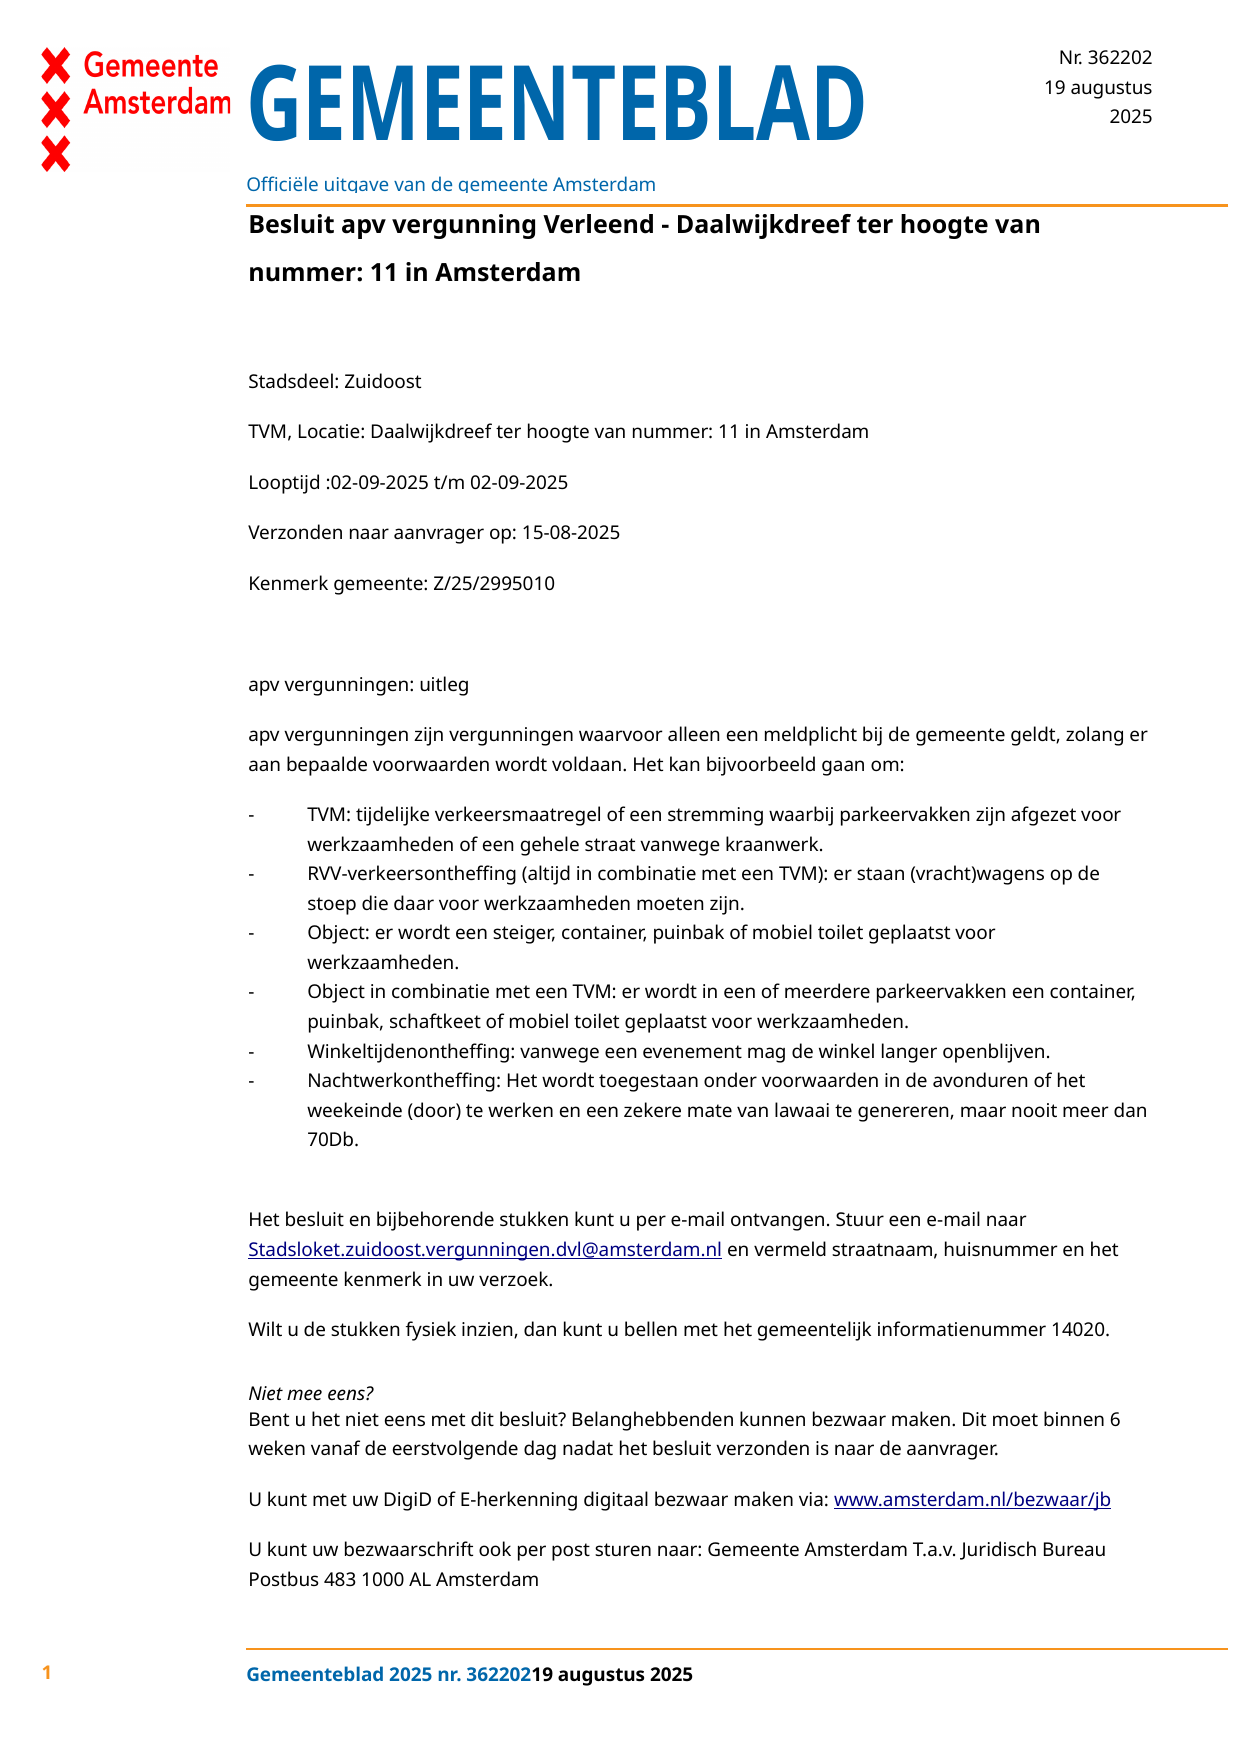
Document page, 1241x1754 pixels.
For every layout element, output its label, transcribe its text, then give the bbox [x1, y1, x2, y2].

list RVV-verkeersontheffing (altijd in combinatie met een TVM): er staan (vracht)wagens op de stoep die daar voor werkzaamheden moeten zijn. [248, 860, 1152, 916]
text Stadsdeel: Zuidoost [248, 368, 1152, 394]
text Besluit apv vergunning Verleend - Daalwijkdreef ter hoogte van nummer: 11 in Amsterdam [248, 207, 1152, 288]
text U kunt uw bezwaarschrift ook per post sturen naar: Gemeente Amsterdam T.a.v. Juridisch Bureau Postbus 483 1000 AL Amsterdam [248, 1536, 1152, 1592]
text Kenmerk gemeente: Z/25/2995010 [248, 570, 1152, 596]
text Verzonden naar aanvrager op: 15-08-2025 [248, 519, 1152, 545]
text Wilt u de stukken fysiek inzien, dan kunt u bellen met het gemeentelijk informatienummer 14020. [248, 1316, 1152, 1342]
text Het besluit en bijbehorende stukken kunt u per e-mail ontvangen. Stuur een e-mail naar Stadsloket.zuidoost.vergunningen.dvl@amsterdam.nl en vermeld straatnaam, huisnummer en het gemeente kenmerk in uw verzoek. [248, 1207, 1152, 1292]
text Looptijd :02-09-2025 t/m 02-09-2025 [248, 469, 1152, 495]
list Object in combinatie met een TVM: er wordt in een of meerdere parkeervakken een container, puinbak, schaftkeet of mobiel toilet geplaatst voor werkzaamheden. [248, 979, 1152, 1034]
text apv vergunningen zijn vergunningen waarvoor alleen een meldplicht bij de gemeente geldt, zolang er aan bepaalde voorwaarden wordt voldaan. Het kan bijvoorbeeld gaan om: [248, 721, 1152, 777]
list TVM: tijdelijke verkeersmaatregel of een stremming waarbij parkeervakken zijn afgezet voor werkzaamheden of een gehele straat vanwege kraanwerk. [248, 801, 1152, 857]
text Niet mee eens? [248, 1380, 1152, 1406]
picture [41, 47, 231, 172]
text U kunt met uw DigiD of E-herkenning digitaal bezwaar maken via: www.amsterdam.nl/bezwaar/jb [248, 1486, 1152, 1512]
text TVM, Locatie: Daalwijkdreef ter hoogte van nummer: 11 in Amsterdam [248, 419, 1152, 444]
text Bent u het niet eens met dit besluit? Belanghebbenden kunnen bezwaar maken. Dit moet binnen 6 weken vanaf de eerstvolgende dag nadat het besluit verzonden is naar de aanvrager. [248, 1406, 1152, 1461]
list Object: er wordt een steiger, container, puinbak of mobiel toilet geplaatst voor werkzaamheden. [248, 919, 1152, 975]
list Winkeltijdenontheffing: vanwege een evenement mag de winkel langer openblijven. [248, 1038, 1152, 1064]
list Nachtwerkontheffing: Het wordt toegestaan onder voorwaarden in de avonduren of het weekeinde (door) te werken en een zekere mate van lawaai te genereren, maar nooit meer dan 70Db. [248, 1067, 1152, 1152]
text apv vergunningen: uitleg [248, 671, 1152, 697]
